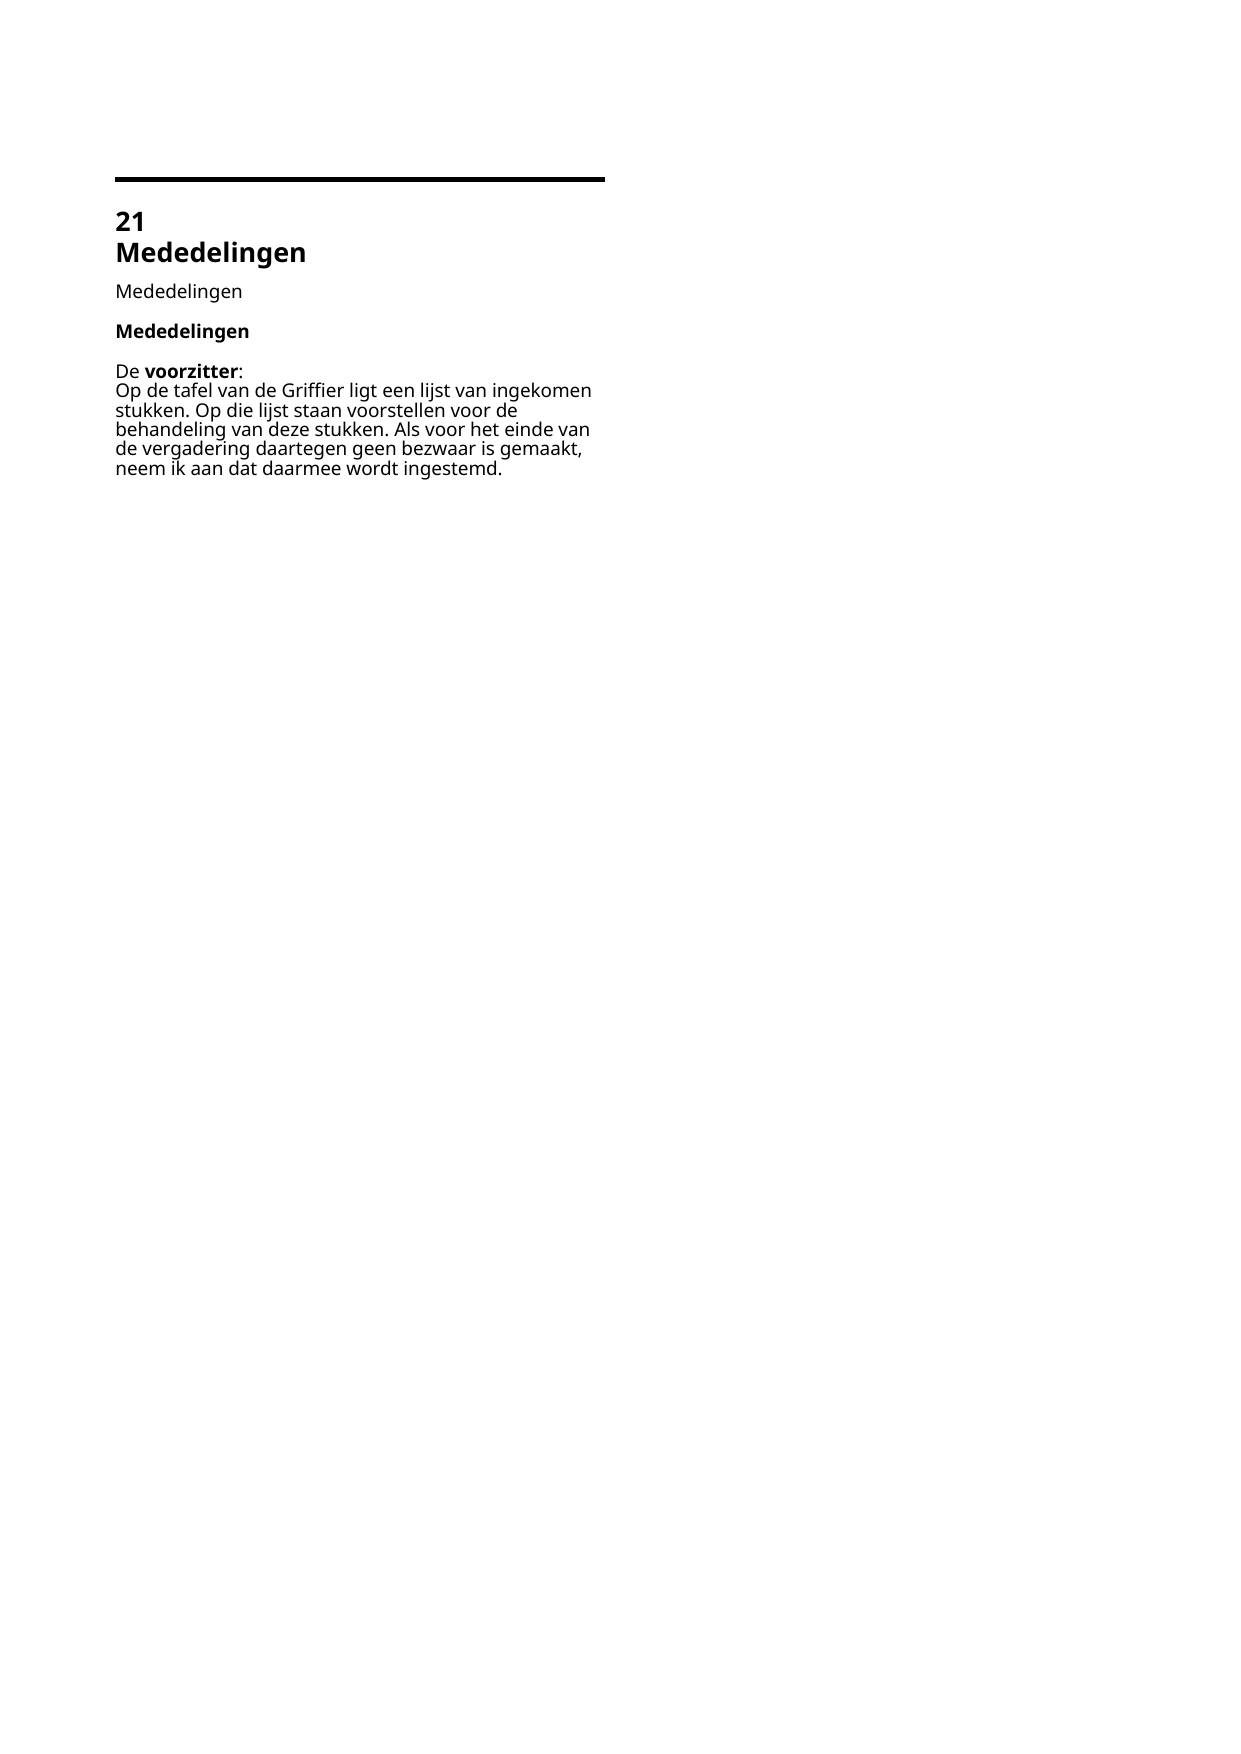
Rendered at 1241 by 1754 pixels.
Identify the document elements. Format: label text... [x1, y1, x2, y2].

text Mededelingen [115, 239, 605, 283]
text 21 [115, 203, 605, 239]
text Mededelingen [115, 283, 605, 302]
text Mededelingen [115, 323, 605, 342]
text De voorzitter: [115, 363, 605, 382]
text Op de tafel van de Griffier ligt een lijst van ingekomen stukken. Op die lijst staan voorstellen voor de behandeling van deze stukken. Als voor het einde van de vergadering daartegen geen bezwaar is gemaakt, neem ik aan dat daarmee wordt ingestemd. [115, 382, 605, 479]
